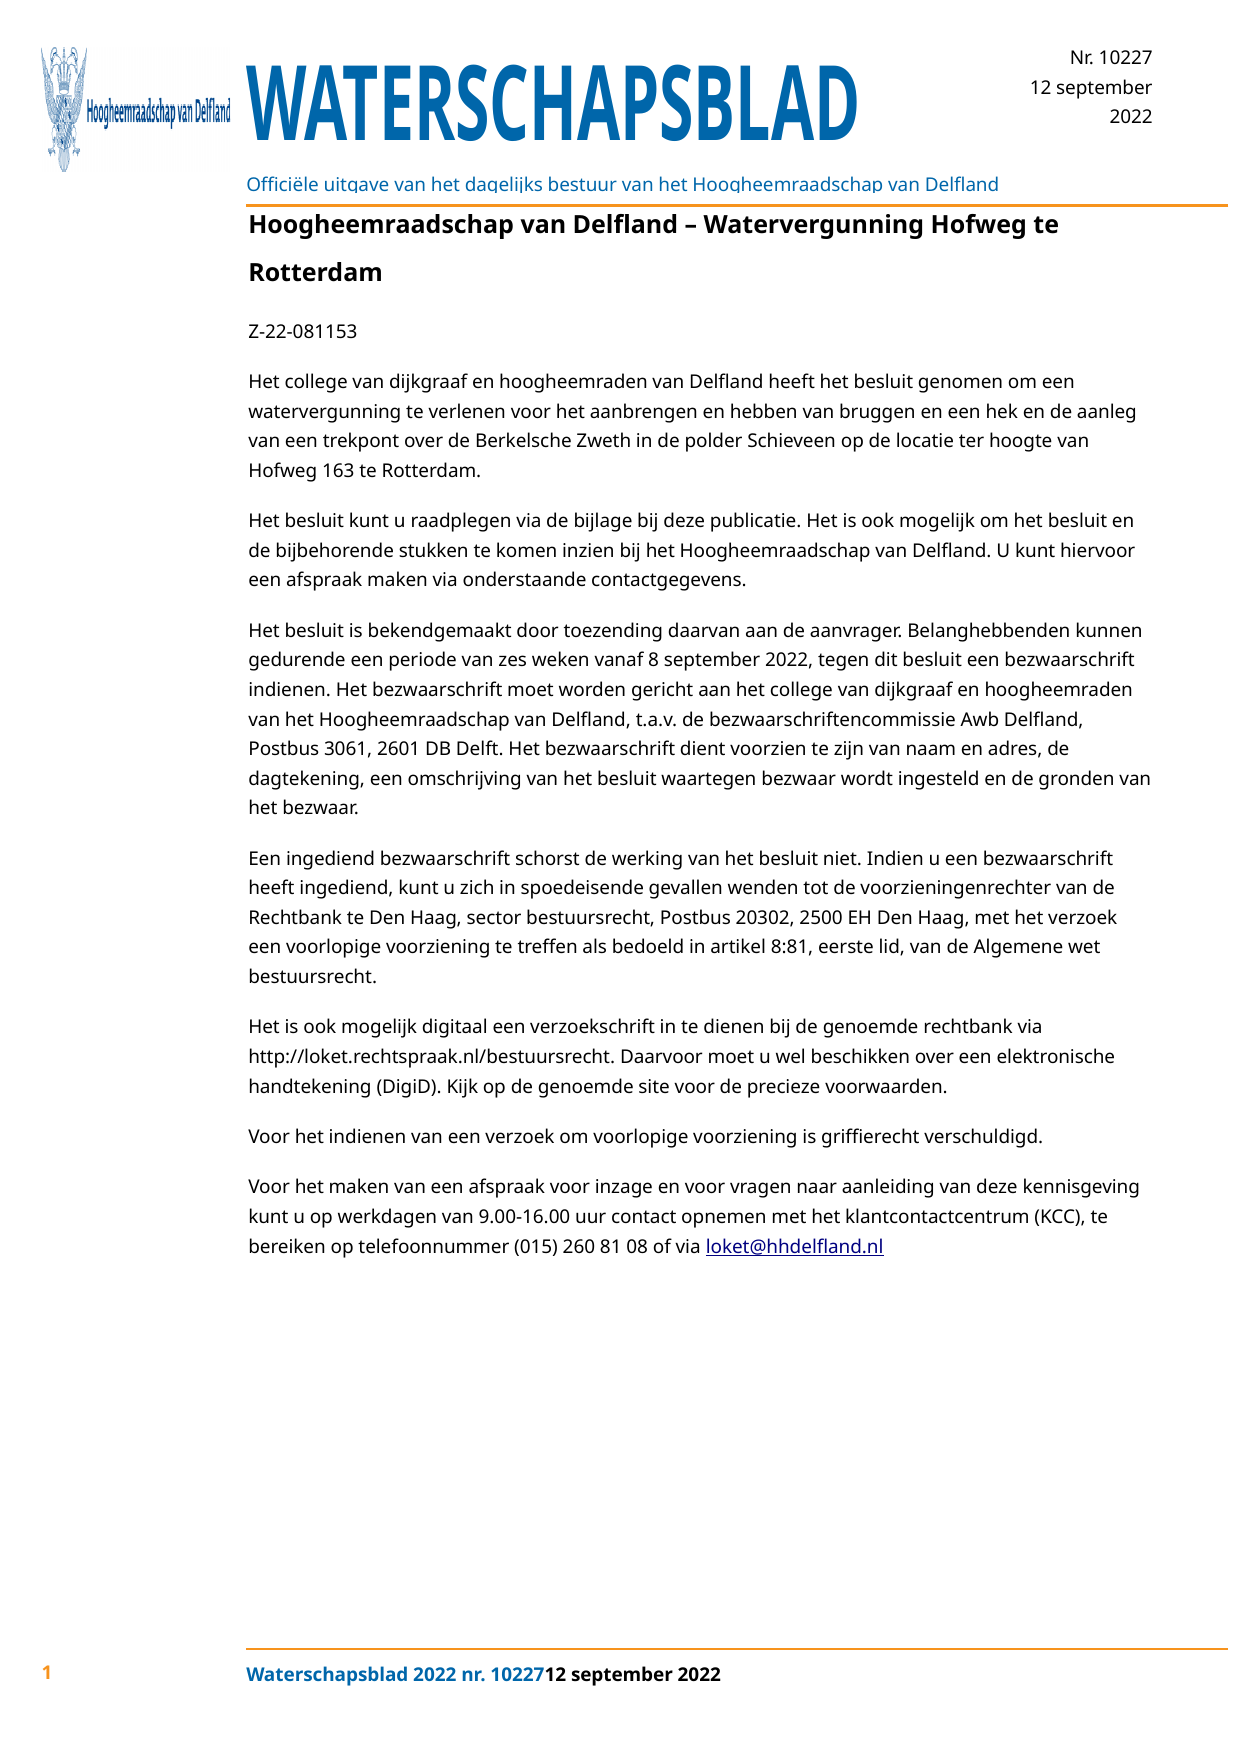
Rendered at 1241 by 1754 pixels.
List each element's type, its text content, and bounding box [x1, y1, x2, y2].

text Hoogheemraadschap van Delfland – Watervergunning Hofweg te Rotterdam [248, 207, 1152, 288]
text Voor het maken van een afspraak voor inzage en voor vragen naar aanleiding van deze kennisgeving kunt u op werkdagen van 9.00-16.00 uur contact opnemen met het klantcontactcentrum (KCC), te bereiken op telefoonnummer (015) 260 81 08 of via loket@hhdelfland.nl [248, 1174, 1152, 1259]
text Het besluit kunt u raadplegen via de bijlage bij deze publicatie. Het is ook mogelijk om het besluit en de bijbehorende stukken te komen inzien bij het Hoogheemraadschap van Delfland. U kunt hiervoor een afspraak maken via onderstaande contactgegevens. [248, 507, 1152, 592]
text Een ingediend bezwaarschrift schorst de werking van het besluit niet. Indien u een bezwaarschrift heeft ingediend, kunt u zich in spoedeisende gevallen wenden tot de voorzieningenrechter van de Rechtbank te Den Haag, sector bestuursrecht, Postbus 20302, 2500 EH Den Haag, met het verzoek een voorlopige voorziening te treffen als bedoeld in artikel 8:81, eerste lid, van de Algemene wet bestuursrecht. [248, 845, 1152, 989]
text Het besluit is bekendgemaakt door toezending daarvan aan de aanvrager. Belanghebbenden kunnen gedurende een periode van zes weken vanaf 8 september 2022, tegen dit besluit een bezwaarschrift indienen. Het bezwaarschrift moet worden gericht aan het college van dijkgraaf en hoogheemraden van het Hoogheemraadschap van Delfland, t.a.v. de bezwaarschriftencommissie Awb Delfland, Postbus 3061, 2601 DB Delft. Het bezwaarschrift dient voorzien te zijn van naam en adres, de dagtekening, een omschrijving van het besluit waartegen bezwaar wordt ingesteld en de gronden van het bezwaar. [248, 617, 1152, 820]
text Het is ook mogelijk digitaal een verzoekschrift in te dienen bij de genoemde rechtbank via http://loket.rechtspraak.nl/bestuursrecht. Daarvoor moet u wel beschikken over een elektronische handtekening (DigiD). Kijk op de genoemde site voor de precieze voorwaarden. [248, 1014, 1152, 1099]
picture [41, 47, 231, 172]
text Het college van dijkgraaf en hoogheemraden van Delfland heeft het besluit genomen om een watervergunning te verlenen voor het aanbrengen en hebben van bruggen en een hek en de aanleg van een trekpont over de Berkelsche Zweth in de polder Schieveen op de locatie ter hoogte van Hofweg 163 te Rotterdam. [248, 368, 1152, 483]
text Z-22-081153 [248, 318, 1152, 344]
text Voor het indienen van een verzoek om voorlopige voorziening is griffierecht verschuldigd. [248, 1123, 1152, 1149]
